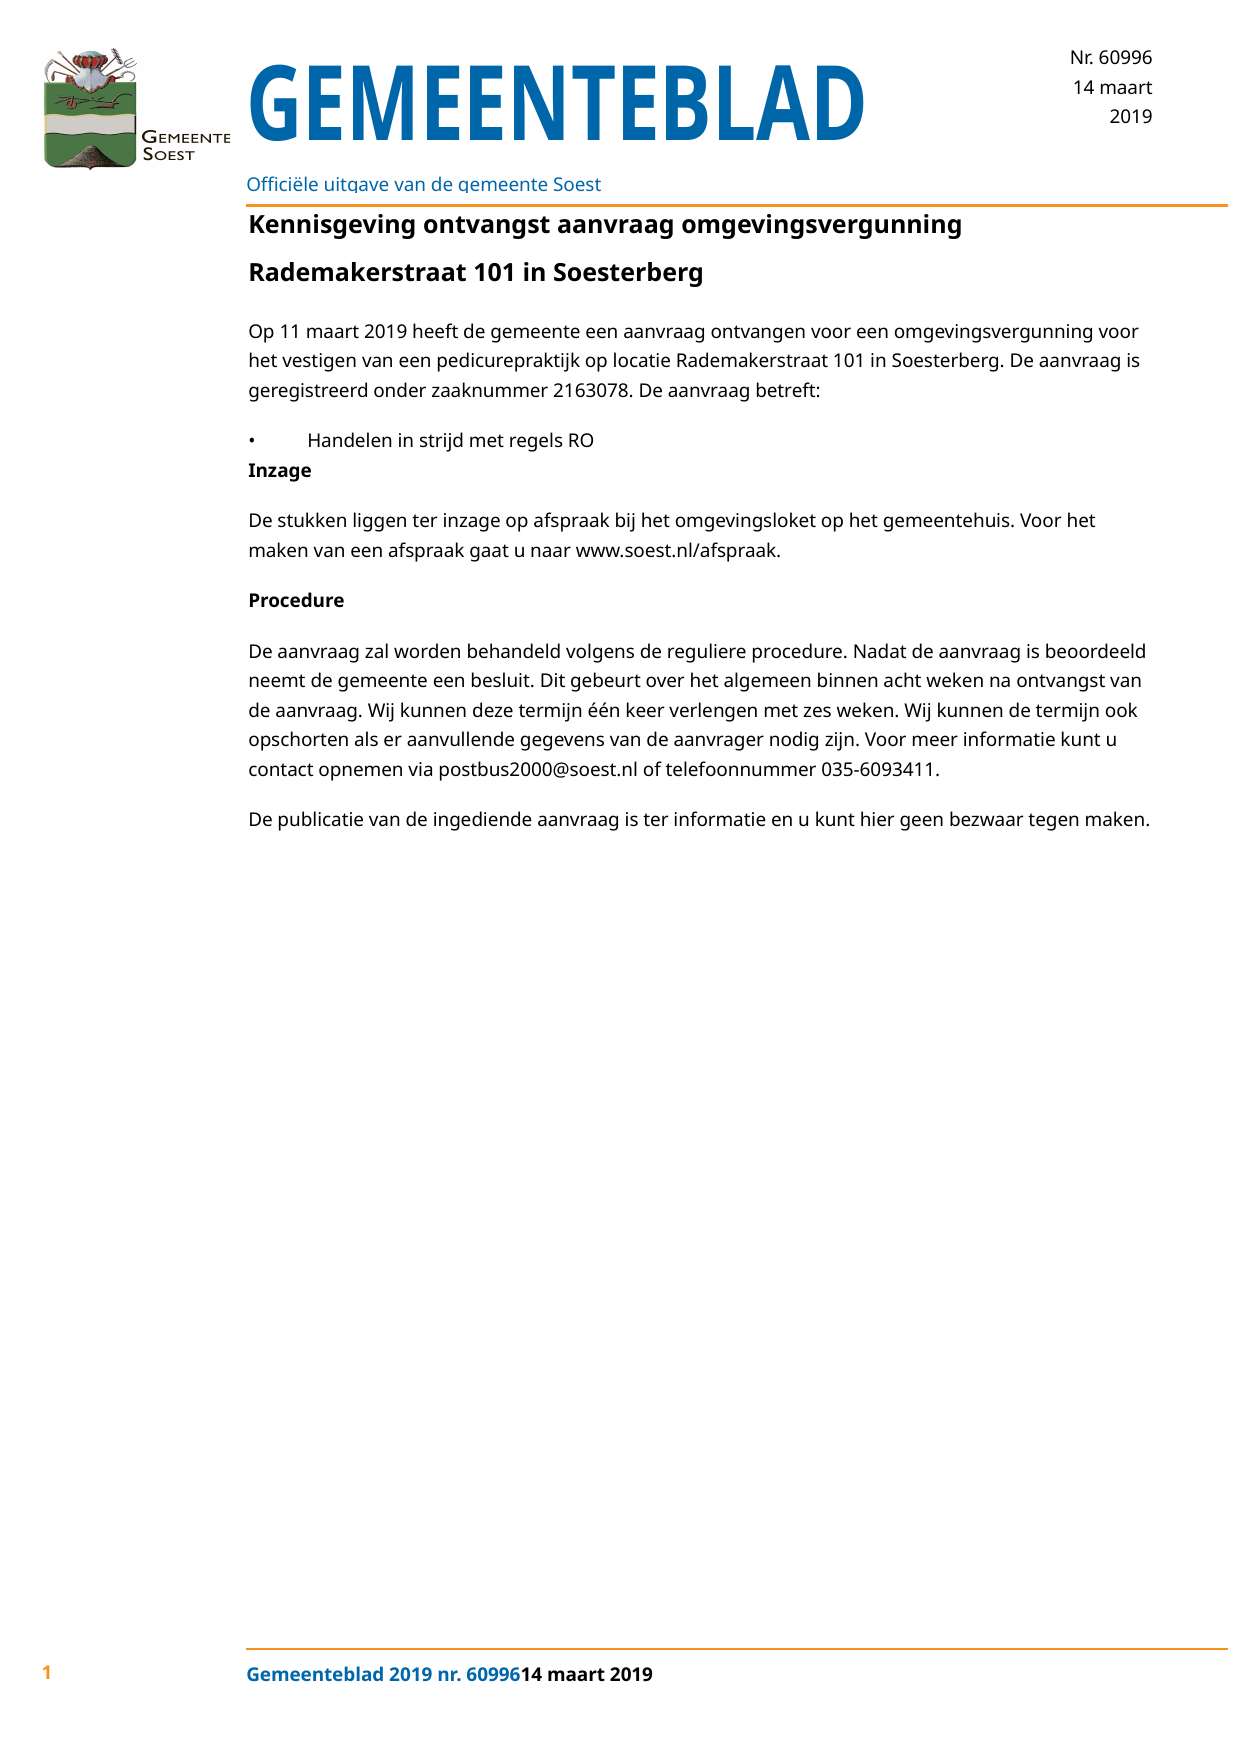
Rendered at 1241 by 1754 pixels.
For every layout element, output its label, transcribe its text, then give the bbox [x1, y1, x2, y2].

text Op 11 maart 2019 heeft de gemeente een aanvraag ontvangen voor een omgevingsvergunning voor het vestigen van een pedicurepraktijk op locatie Rademakerstraat 101 in Soesterberg. De aanvraag is geregistreerd onder zaaknummer 2163078. De aanvraag betreft: [248, 318, 1152, 403]
picture [41, 47, 231, 172]
text Kennisgeving ontvangst aanvraag omgevingsvergunning Rademakerstraat 101 in Soesterberg [248, 207, 1152, 288]
text Inzage [248, 457, 1152, 483]
text Procedure [248, 587, 1152, 613]
text De publicatie van de ingediende aanvraag is ter informatie en u kunt hier geen bezwaar tegen maken. [248, 807, 1152, 832]
list Handelen in strijd met regels RO [248, 427, 1152, 453]
text De aanvraag zal worden behandeld volgens de reguliere procedure. Nadat de aanvraag is beoordeeld neemt de gemeente een besluit. Dit gebeurt over het algemeen binnen acht weken na ontvangst van de aanvraag. Wij kunnen deze termijn één keer verlengen met zes weken. Wij kunnen de termijn ook opschorten als er aanvullende gegevens van de aanvrager nodig zijn. Voor meer informatie kunt u contact opnemen via postbus2000@soest.nl of telefoonnummer 035-6093411. [248, 638, 1152, 782]
text De stukken liggen ter inzage op afspraak bij het omgevingsloket op het gemeentehuis. Voor het maken van een afspraak gaat u naar www.soest.nl/afspraak. [248, 507, 1152, 563]
